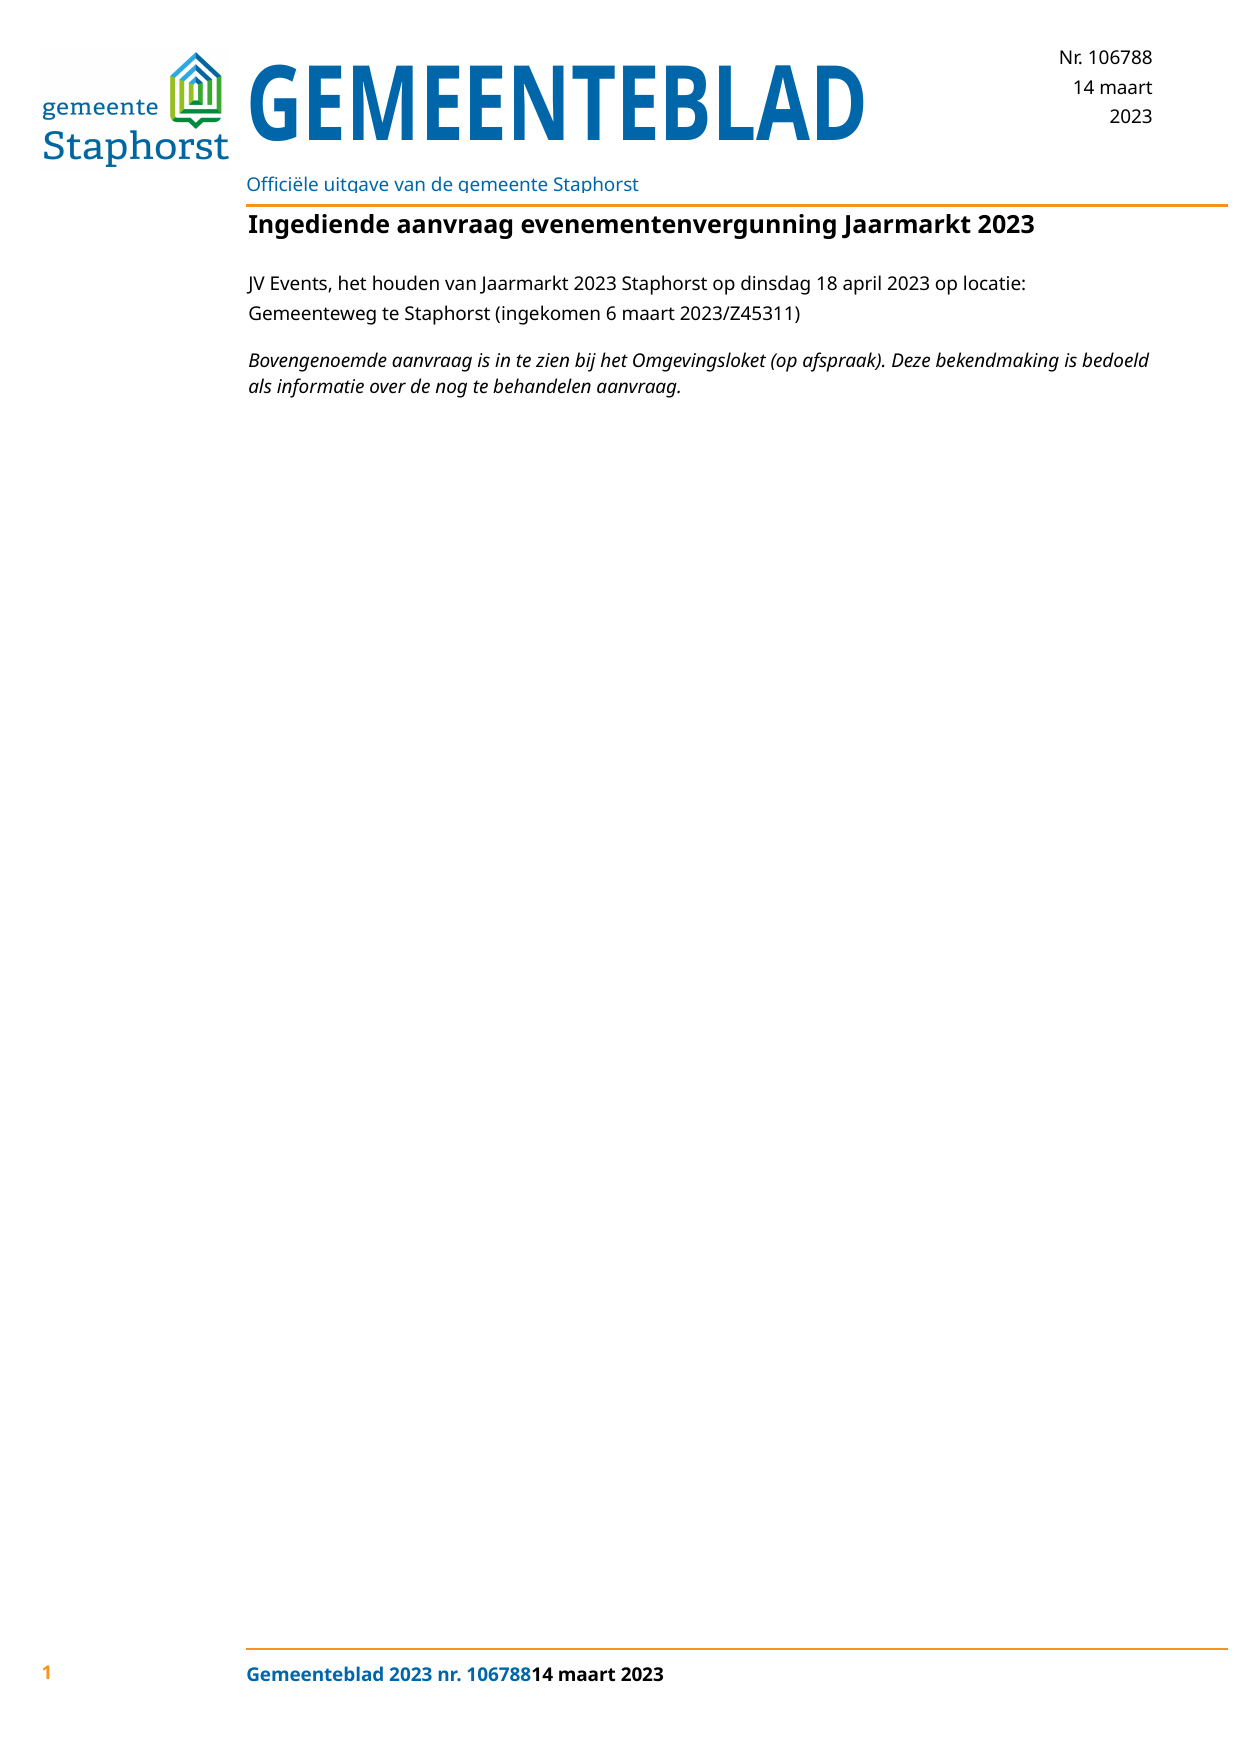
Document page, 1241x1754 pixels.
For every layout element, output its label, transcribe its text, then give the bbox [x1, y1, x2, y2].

text Ingediende aanvraag evenementenvergunning Jaarmarkt 2023 [248, 207, 1152, 241]
text JV Events, het houden van Jaarmarkt 2023 Staphorst op dinsdag 18 april 2023 op locatie: Gemeenteweg te Staphorst (ingekomen 6 maart 2023/Z45311) [248, 270, 1152, 326]
picture [41, 47, 231, 172]
text Bovengenoemde aanvraag is in te zien bij het Omgevingsloket (op afspraak). Deze bekendmaking is bedoeld als informatie over de nog te behandelen aanvraag. [248, 348, 1152, 399]
